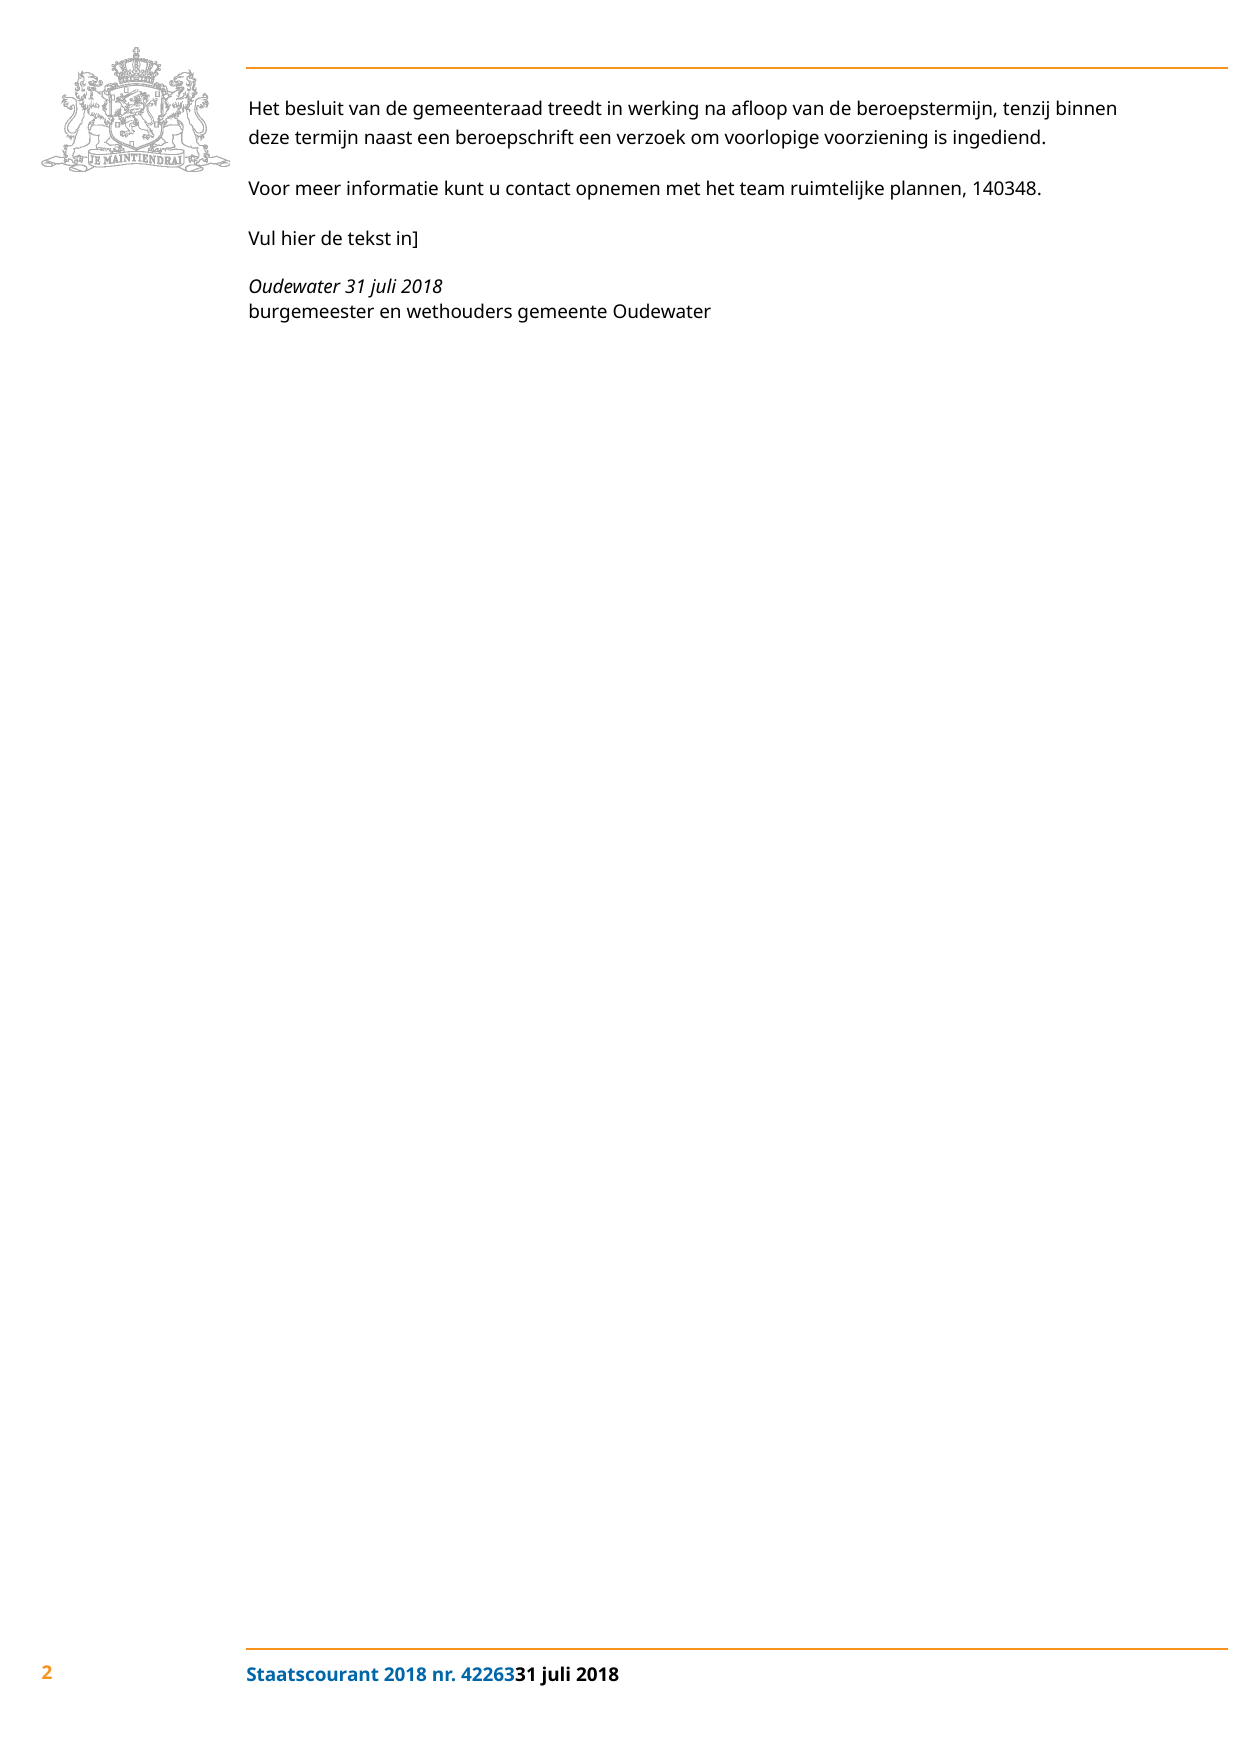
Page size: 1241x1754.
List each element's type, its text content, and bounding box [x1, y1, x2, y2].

text Voor meer informatie kunt u contact opnemen met het team ruimtelijke plannen, 140348. [248, 175, 1152, 201]
text Vul hier de tekst in] [248, 225, 1152, 251]
text Het besluit van de gemeenteraad treedt in werking na afloop van de beroepstermijn, tenzij binnen deze termijn naast een beroepschrift een verzoek om voorlopige voorziening is ingediend. [248, 95, 1152, 150]
picture [41, 47, 231, 172]
text burgemeester en wethouders gemeente Oudewater [248, 299, 1152, 324]
text Oudewater 31 juli 2018 [248, 273, 1152, 299]
